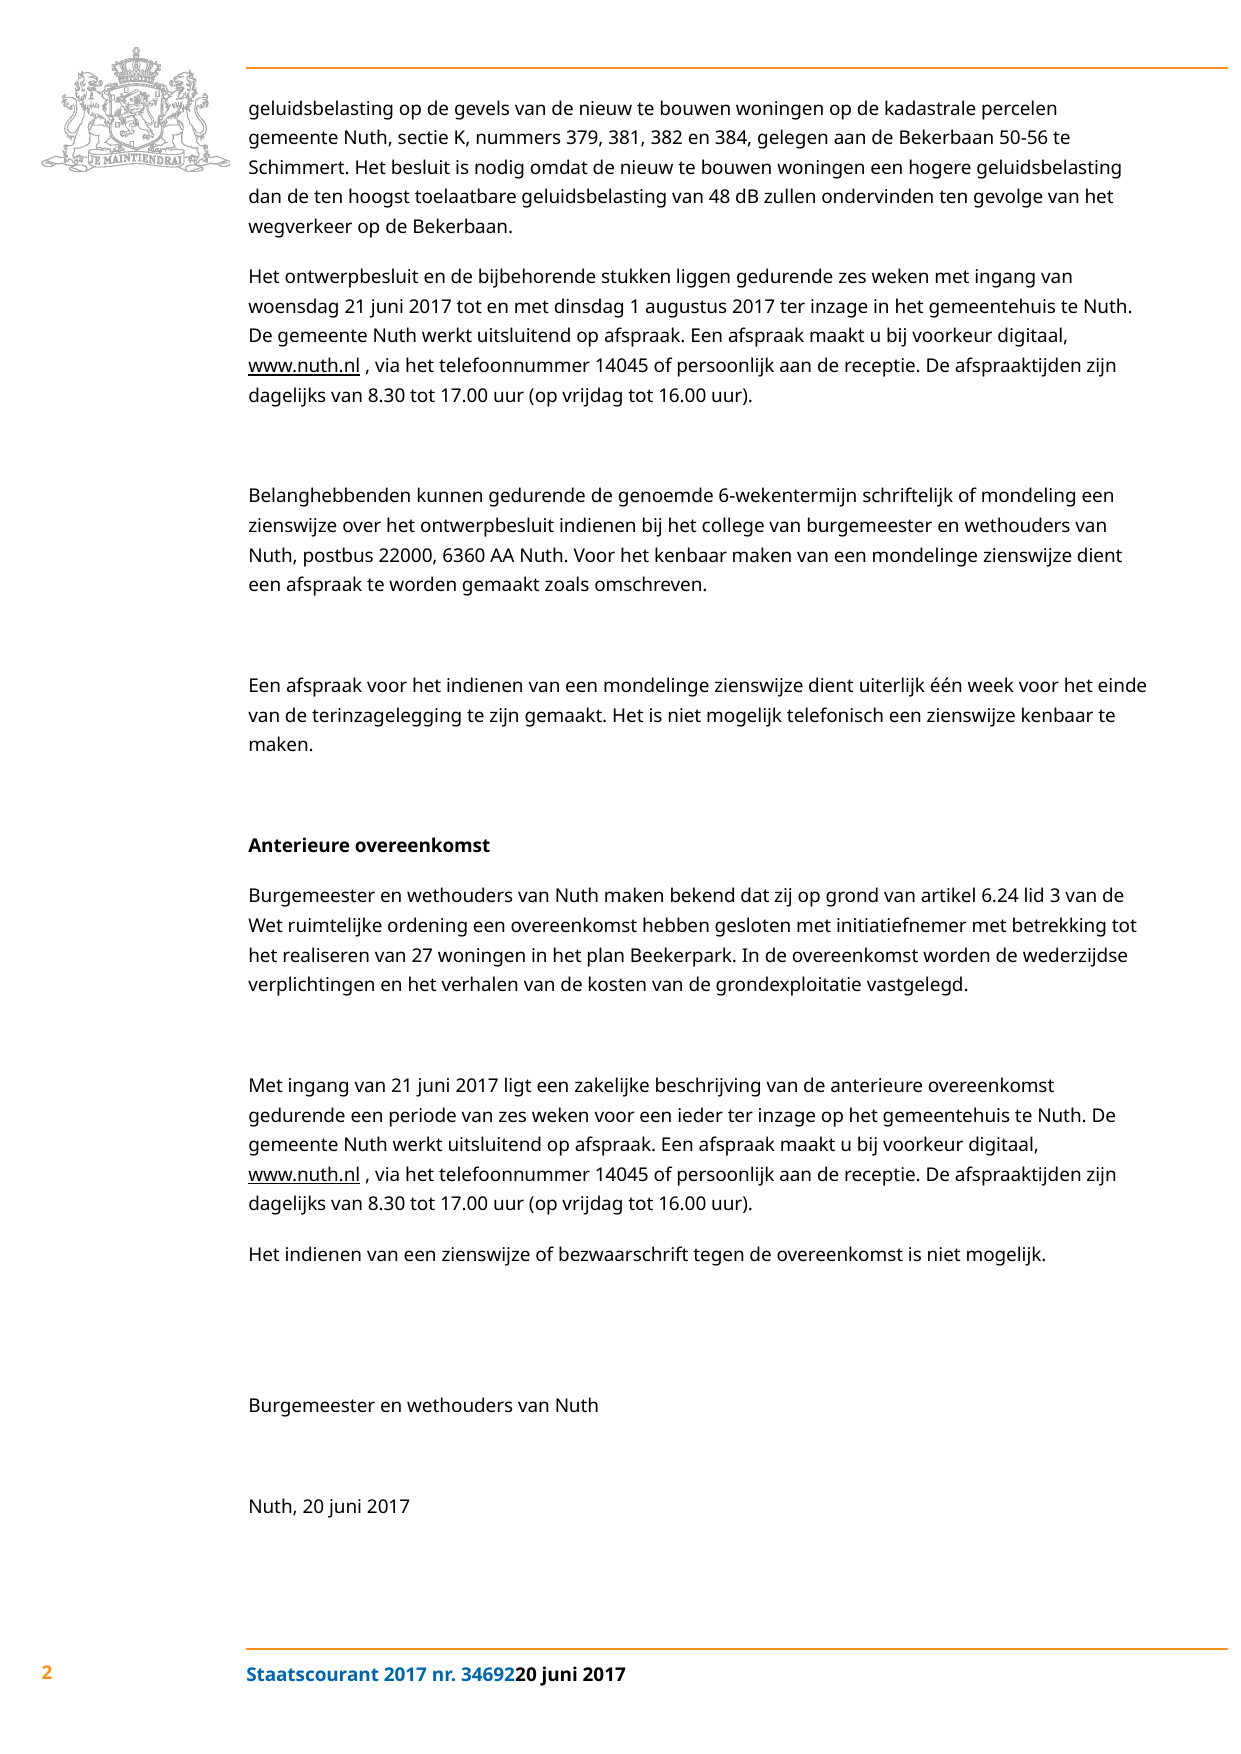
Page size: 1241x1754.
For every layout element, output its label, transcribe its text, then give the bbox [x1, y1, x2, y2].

picture [41, 47, 231, 172]
text Burgemeester en wethouders van Nuth maken bekend dat zij op grond van artikel 6.24 lid 3 van de Wet ruimtelijke ordening een overeenkomst hebben gesloten met initiatiefnemer met betrekking tot het realiseren van 27 woningen in het plan Beekerpark. In de overeenkomst worden de wederzijdse verplichtingen en het verhalen van de kosten van de grondexploitatie vastgelegd. [248, 883, 1152, 997]
text Burgemeester en wethouders van Nuth [248, 1392, 1152, 1418]
text Met ingang van 21 juni 2017 ligt een zakelijke beschrijving van de anterieure overeenkomst gedurende een periode van zes weken voor een ieder ter inzage op het gemeentehuis te Nuth. De gemeente Nuth werkt uitsluitend op afspraak. Een afspraak maakt u bij voorkeur digitaal, www.nuth.nl , via het telefoonnummer 14045 of persoonlijk aan de receptie. De afspraaktijden zijn dagelijks van 8.30 tot 17.00 uur (op vrijdag tot 16.00 uur). [248, 1072, 1152, 1216]
text Het ontwerpbesluit en de bijbehorende stukken liggen gedurende zes weken met ingang van woensdag 21 juni 2017 tot en met dinsdag 1 augustus 2017 ter inzage in het gemeentehuis te Nuth. De gemeente Nuth werkt uitsluitend op afspraak. Een afspraak maakt u bij voorkeur digitaal, www.nuth.nl , via het telefoonnummer 14045 of persoonlijk aan de receptie. De afspraaktijden zijn dagelijks van 8.30 tot 17.00 uur (op vrijdag tot 16.00 uur). [248, 263, 1152, 408]
text geluidsbelasting op de gevels van de nieuw te bouwen woningen op de kadastrale percelen gemeente Nuth, sectie K, nummers 379, 381, 382 en 384, gelegen aan de Bekerbaan 50-56 te Schimmert. Het besluit is nodig omdat de nieuw te bouwen woningen een hogere geluidsbelasting dan de ten hoogst toelaatbare geluidsbelasting van 48 dB zullen ondervinden ten gevolge van het wegverkeer op de Bekerbaan. [248, 95, 1152, 239]
text Nuth, 20 juni 2017 [248, 1493, 1152, 1519]
text Belanghebbenden kunnen gedurende de genoemde 6-wekentermijn schriftelijk of mondeling een zienswijze over het ontwerpbesluit indienen bij het college van burgemeester en wethouders van Nuth, postbus 22000, 6360 AA Nuth. Voor het kenbaar maken van een mondelinge zienswijze dient een afspraak te worden gemaakt zoals omschreven. [248, 483, 1152, 597]
text Anterieure overeenkomst [248, 832, 1152, 858]
text Een afspraak voor het indienen van een mondelinge zienswijze dient uiterlijk één week voor het einde van de terinzagelegging te zijn gemaakt. Het is niet mogelijk telefonisch een zienswijze kenbaar te maken. [248, 672, 1152, 757]
text Het indienen van een zienswijze of bezwaarschrift tegen de overeenkomst is niet mogelijk. [248, 1241, 1152, 1267]
